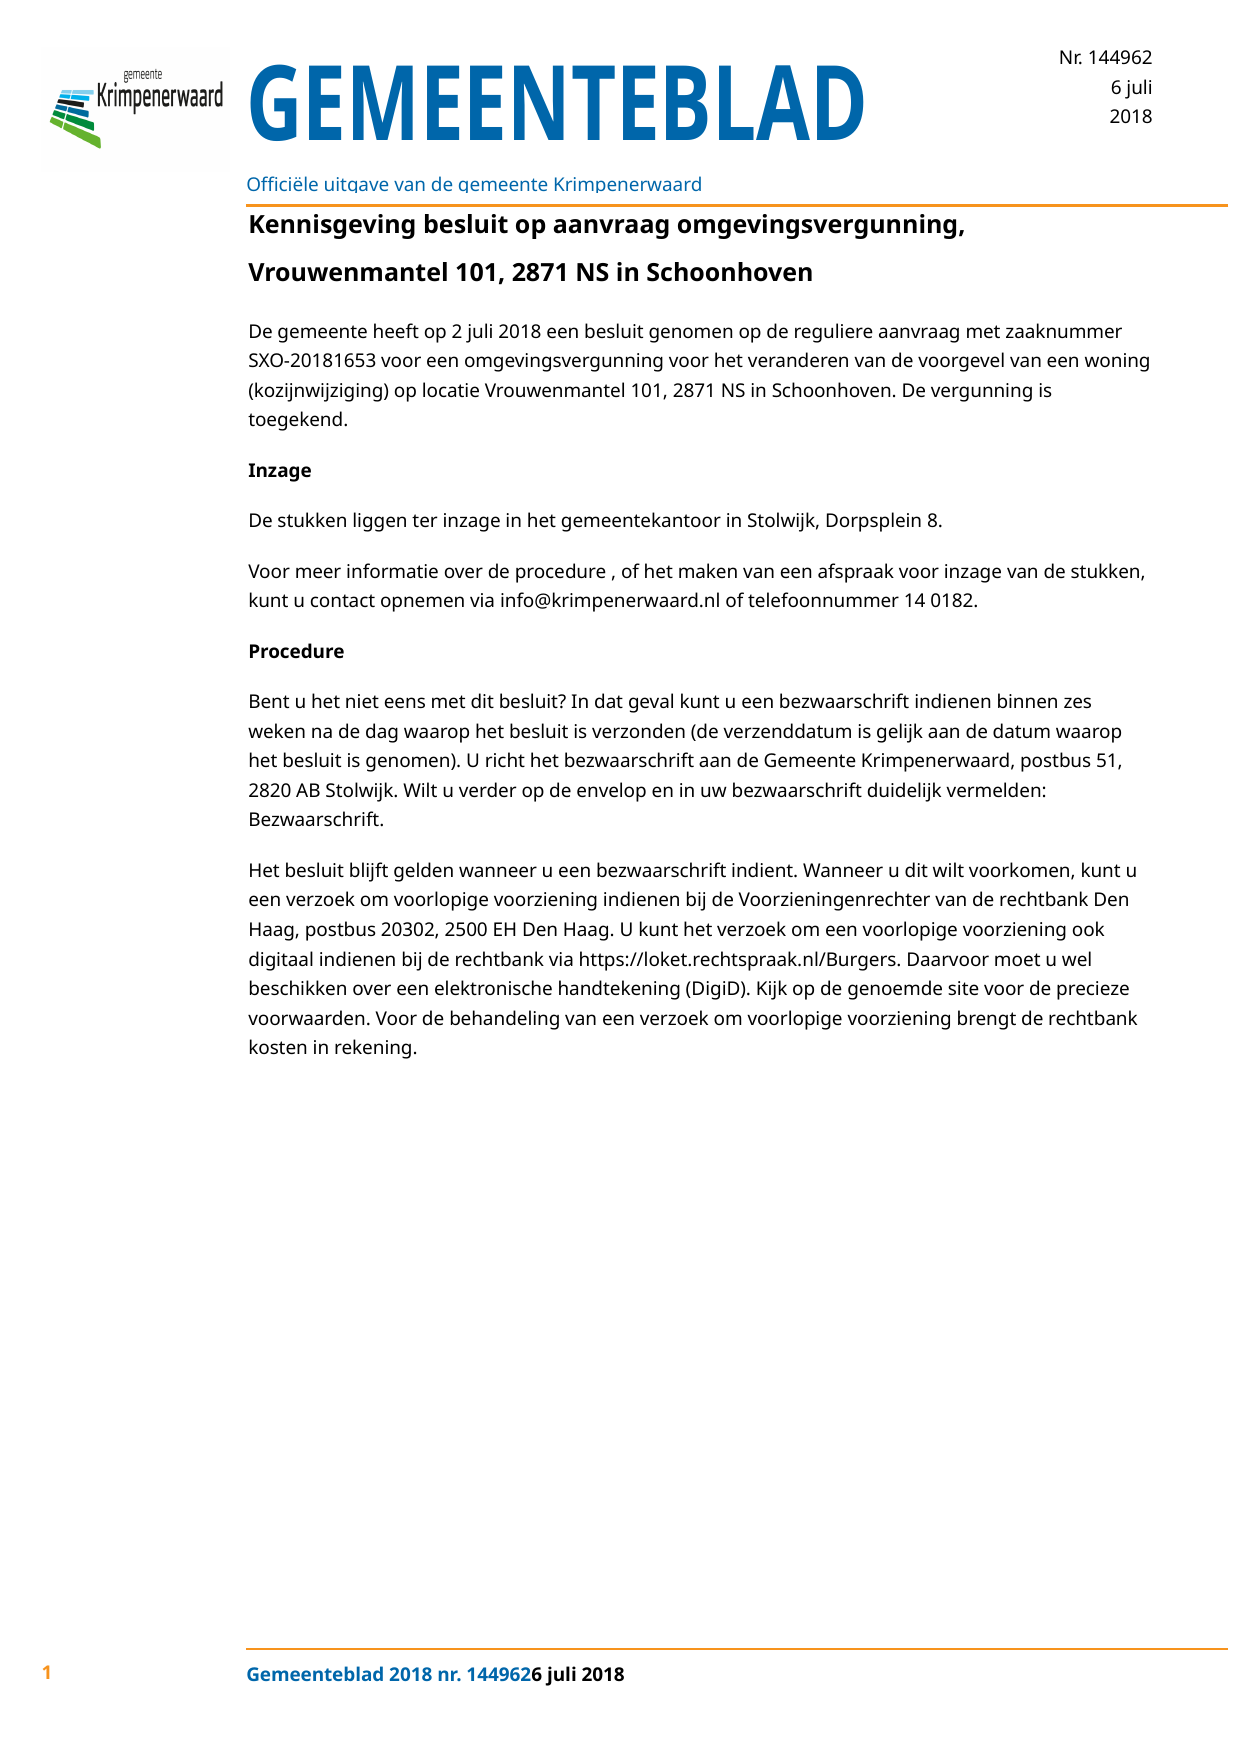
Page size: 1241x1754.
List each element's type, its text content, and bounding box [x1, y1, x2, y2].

picture [41, 47, 231, 172]
text Het besluit blijft gelden wanneer u een bezwaarschrift indient. Wanneer u dit wilt voorkomen, kunt u een verzoek om voorlopige voorziening indienen bij de Voorzieningenrechter van de rechtbank Den Haag, postbus 20302, 2500 EH Den Haag. U kunt het verzoek om een voorlopige voorziening ook digitaal indienen bij de rechtbank via https://loket.rechtspraak.nl/Burgers. Daarvoor moet u wel beschikken over een elektronische handtekening (DigiD). Kijk op de genoemde site voor de precieze voorwaarden. Voor de behandeling van een verzoek om voorlopige voorziening brengt de rechtbank kosten in rekening. [248, 857, 1152, 1060]
text Kennisgeving besluit op aanvraag omgevingsvergunning, Vrouwenmantel 101, 2871 NS in Schoonhoven [248, 207, 1152, 288]
text Procedure [248, 638, 1152, 664]
text Bent u het niet eens met dit besluit? In dat geval kunt u een bezwaarschrift indienen binnen zes weken na de dag waarop het besluit is verzonden (de verzenddatum is gelijk aan de datum waarop het besluit is genomen). U richt het bezwaarschrift aan de Gemeente Krimpenerwaard, postbus 51, 2820 AB Stolwijk. Wilt u verder op de envelop en in uw bezwaarschrift duidelijk vermelden: Bezwaarschrift. [248, 688, 1152, 832]
text De gemeente heeft op 2 juli 2018 een besluit genomen op de reguliere aanvraag met zaaknummer SXO-20181653 voor een omgevingsvergunning voor het veranderen van de voorgevel van een woning (kozijnwijziging) op locatie Vrouwenmantel 101, 2871 NS in Schoonhoven. De vergunning is toegekend. [248, 318, 1152, 432]
text Voor meer informatie over de procedure , of het maken van een afspraak voor inzage van de stukken, kunt u contact opnemen via info@krimpenerwaard.nl of telefoonnummer 14 0182. [248, 558, 1152, 613]
text De stukken liggen ter inzage in het gemeentekantoor in Stolwijk, Dorpsplein 8. [248, 507, 1152, 533]
text Inzage [248, 457, 1152, 483]
